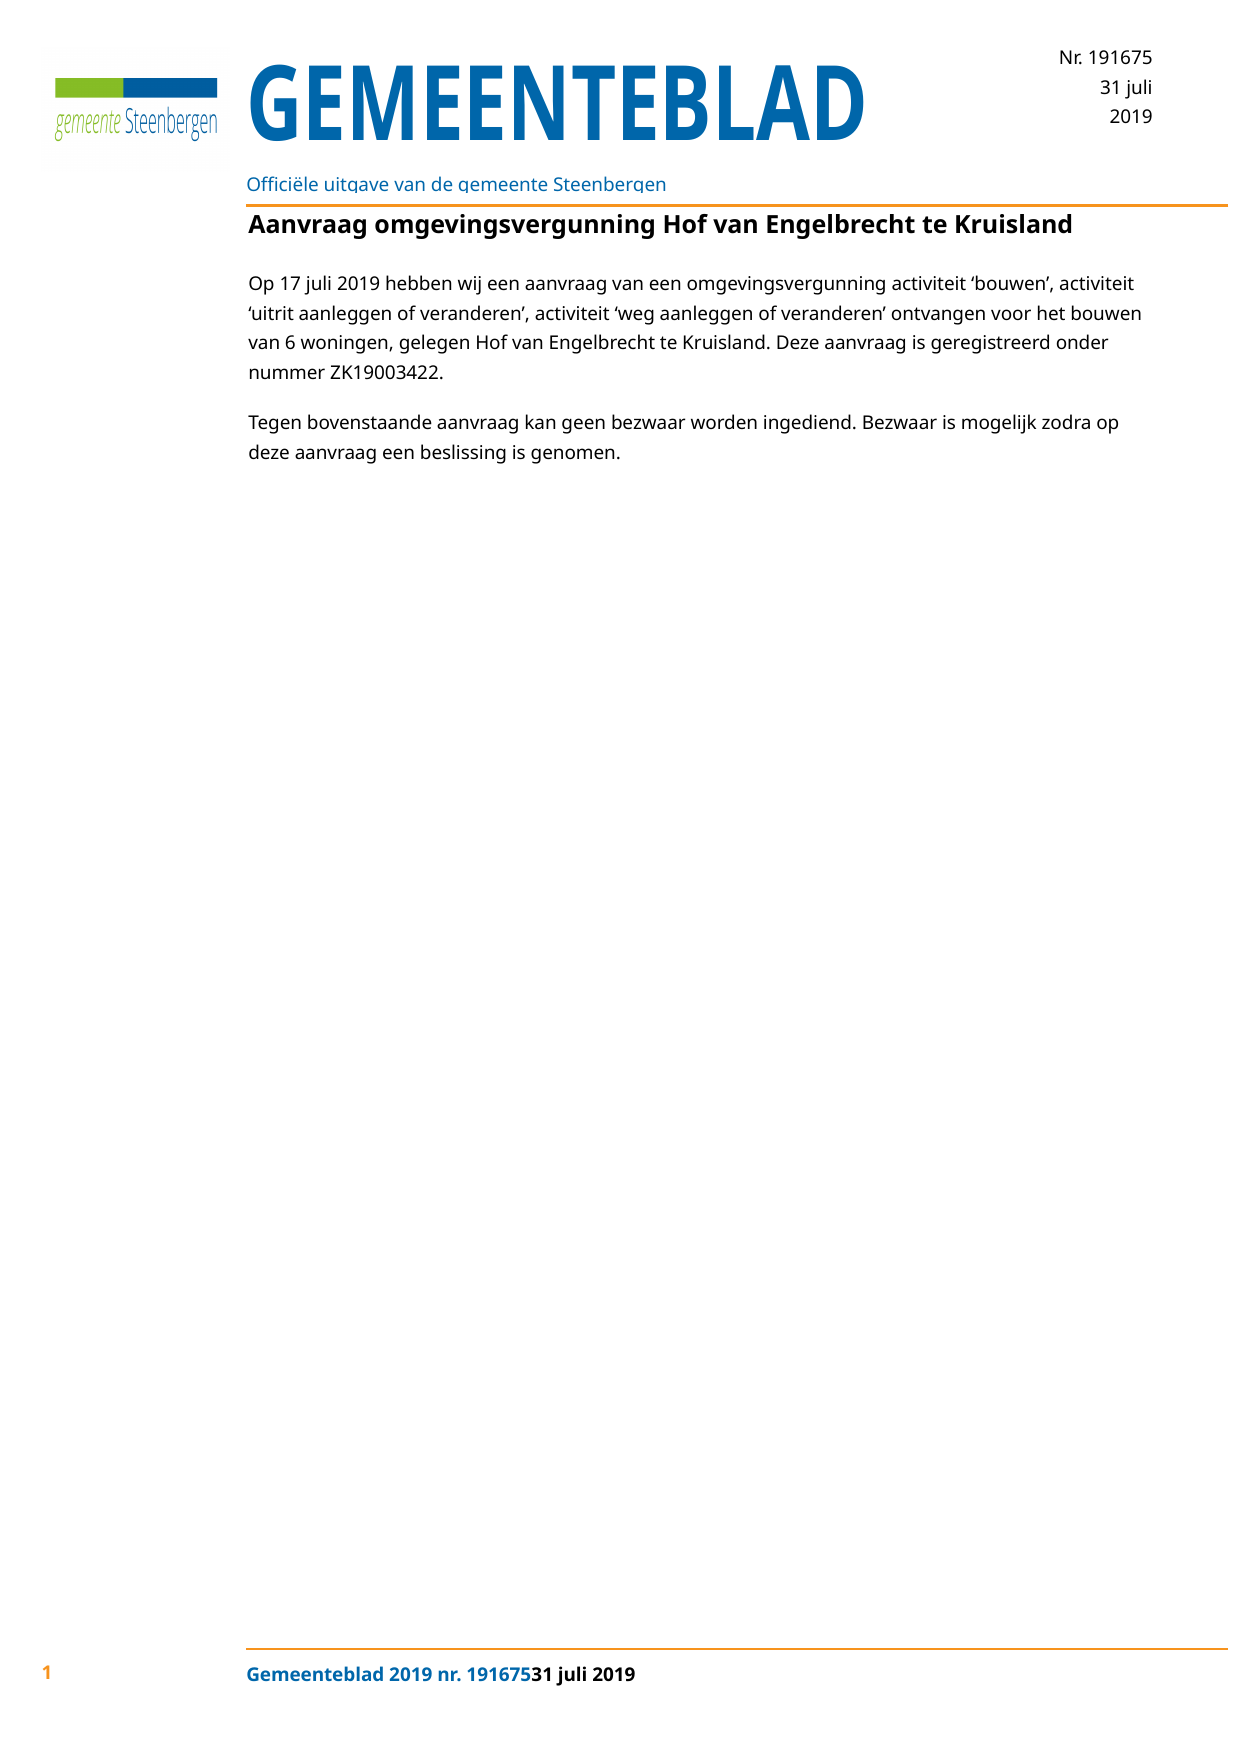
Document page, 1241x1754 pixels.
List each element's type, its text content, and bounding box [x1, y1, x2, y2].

text Tegen bovenstaande aanvraag kan geen bezwaar worden ingediend. Bezwaar is mogelijk zodra op deze aanvraag een beslissing is genomen. [248, 409, 1152, 465]
picture [41, 47, 231, 172]
text Op 17 juli 2019 hebben wij een aanvraag van een omgevingsvergunning activiteit ‘bouwen’, activiteit ‘uitrit aanleggen of veranderen’, activiteit ‘weg aanleggen of veranderen’ ontvangen voor het bouwen van 6 woningen, gelegen Hof van Engelbrecht te Kruisland. Deze aanvraag is geregistreerd onder nummer ZK19003422. [248, 270, 1152, 385]
text Aanvraag omgevingsvergunning Hof van Engelbrecht te Kruisland [248, 207, 1152, 241]
